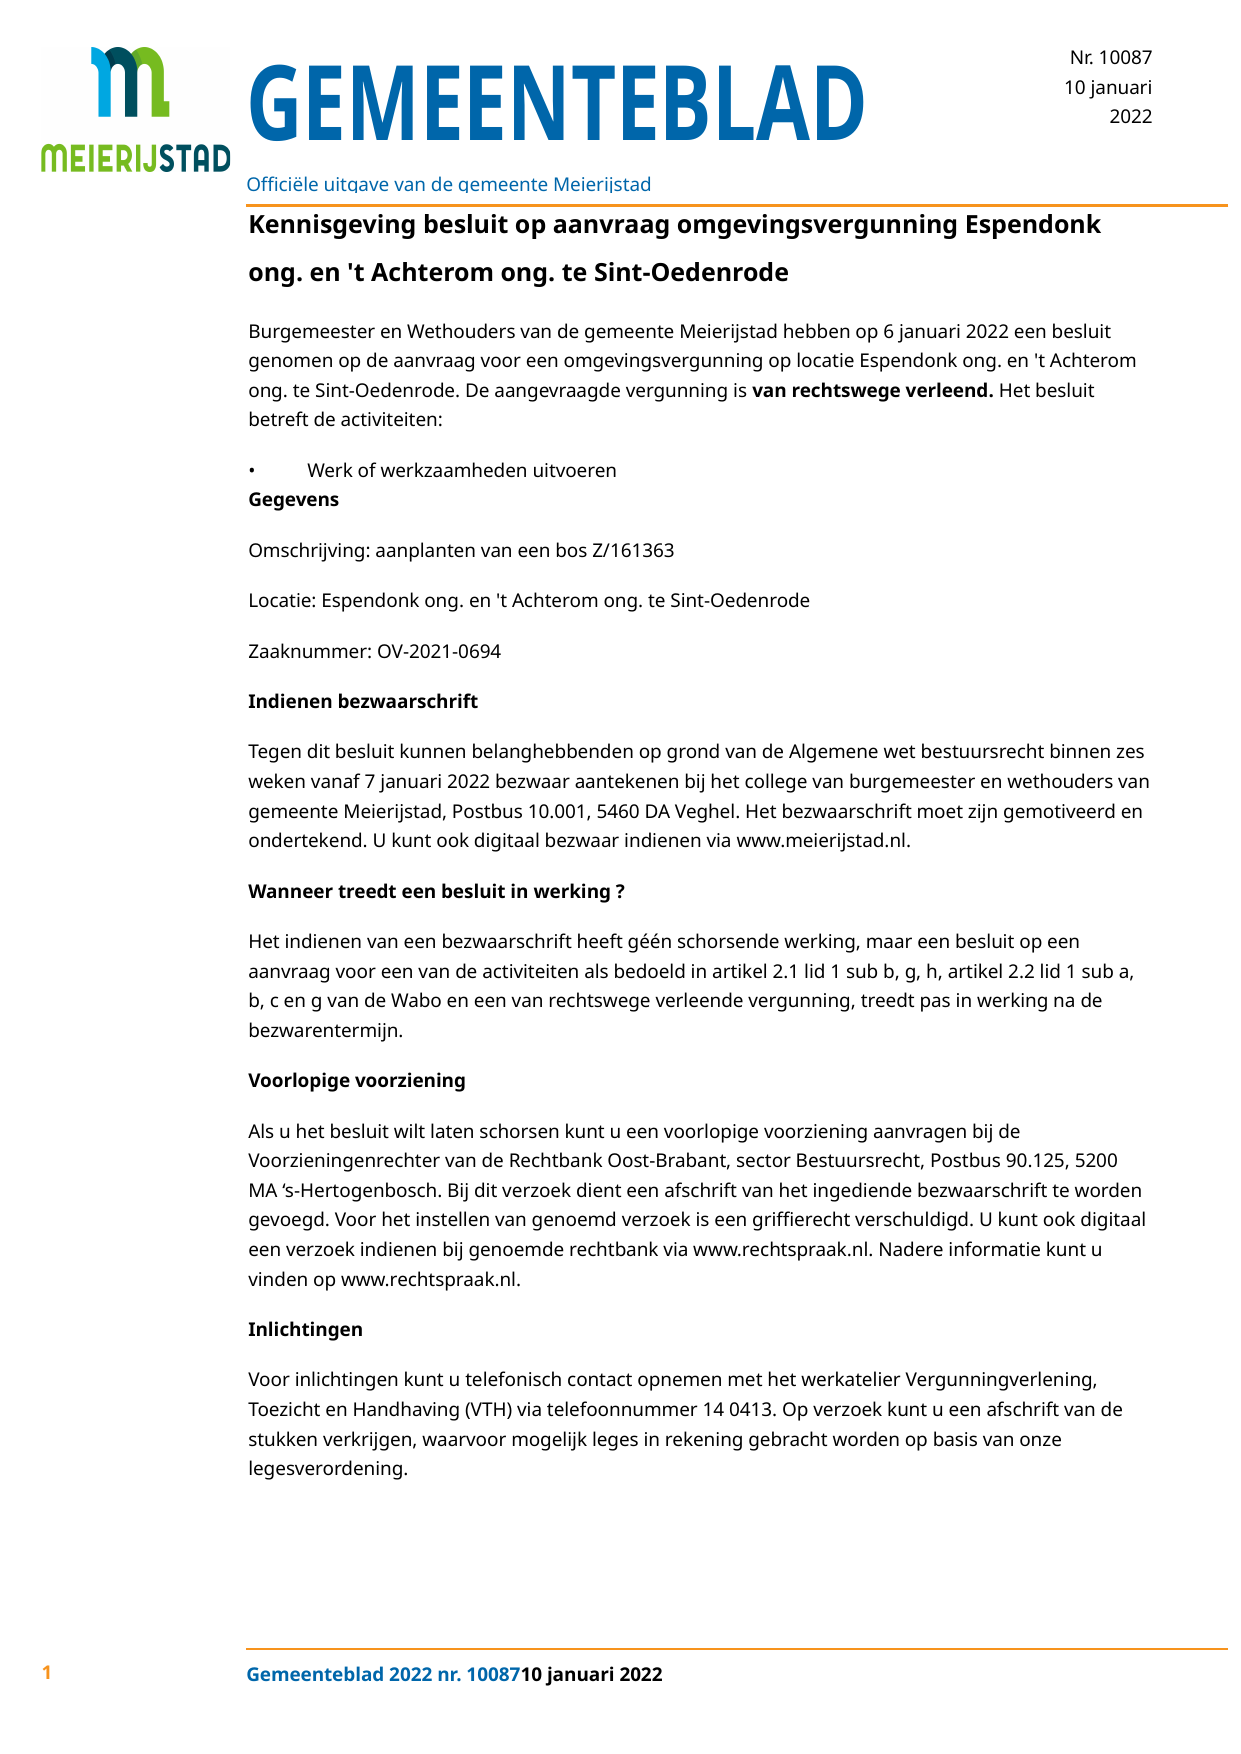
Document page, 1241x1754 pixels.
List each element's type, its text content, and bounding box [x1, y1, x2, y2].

text Locatie: Espendonk ong. en 't Achterom ong. te Sint-Oedenrode [248, 587, 1152, 613]
list Werk of werkzaamheden uitvoeren [248, 457, 1152, 483]
text Als u het besluit wilt laten schorsen kunt u een voorlopige voorziening aanvragen bij de Voorzieningenrechter van de Rechtbank Oost-Brabant, sector Bestuursrecht, Postbus 90.125, 5200 MA ‘s-Hertogenbosch. Bij dit verzoek dient een afschrift van het ingediende bezwaarschrift te worden gevoegd. Voor het instellen van genoemd verzoek is een griffierecht verschuldigd. U kunt ook digitaal een verzoek indienen bij genoemde rechtbank via www.rechtspraak.nl. Nadere informatie kunt u vinden op www.rechtspraak.nl. [248, 1118, 1152, 1292]
text Kennisgeving besluit op aanvraag omgevingsvergunning Espendonk ong. en 't Achterom ong. te Sint-Oedenrode [248, 207, 1152, 288]
picture [41, 47, 231, 172]
text Voorlopige voorziening [248, 1067, 1152, 1093]
text Zaaknummer: OV-2021-0694 [248, 638, 1152, 664]
text Burgemeester en Wethouders van de gemeente Meierijstad hebben op 6 januari 2022 een besluit genomen op de aanvraag voor een omgevingsvergunning op locatie Espendonk ong. en 't Achterom ong. te Sint-Oedenrode. De aangevraagde vergunning is van rechtswege verleend. Het besluit betreft de activiteiten: [248, 318, 1152, 432]
text Wanneer treedt een besluit in werking ? [248, 878, 1152, 904]
text Inlichtingen [248, 1316, 1152, 1342]
text Tegen dit besluit kunnen belanghebbenden op grond van de Algemene wet bestuursrecht binnen zes weken vanaf 7 januari 2022 bezwaar aantekenen bij het college van burgemeester en wethouders van gemeente Meierijstad, Postbus 10.001, 5460 DA Veghel. Het bezwaarschrift moet zijn gemotiveerd en ondertekend. U kunt ook digitaal bezwaar indienen via www.meierijstad.nl. [248, 739, 1152, 853]
text Indienen bezwaarschrift [248, 688, 1152, 714]
text Voor inlichtingen kunt u telefonisch contact opnemen met het werkatelier Vergunningverlening, Toezicht en Handhaving (VTH) via telefoonnummer 14 0413. Op verzoek kunt u een afschrift van de stukken verkrijgen, waarvoor mogelijk leges in rekening gebracht worden op basis van onze legesverordening. [248, 1367, 1152, 1481]
text Gegevens [248, 487, 1152, 512]
text Omschrijving: aanplanten van een bos Z/161363 [248, 537, 1152, 563]
text Het indienen van een bezwaarschrift heeft géén schorsende werking, maar een besluit op een aanvraag voor een van de activiteiten als bedoeld in artikel 2.1 lid 1 sub b, g, h, artikel 2.2 lid 1 sub a, b, c en g van de Wabo en een van rechtswege verleende vergunning, treedt pas in werking na de bezwarentermijn. [248, 928, 1152, 1043]
